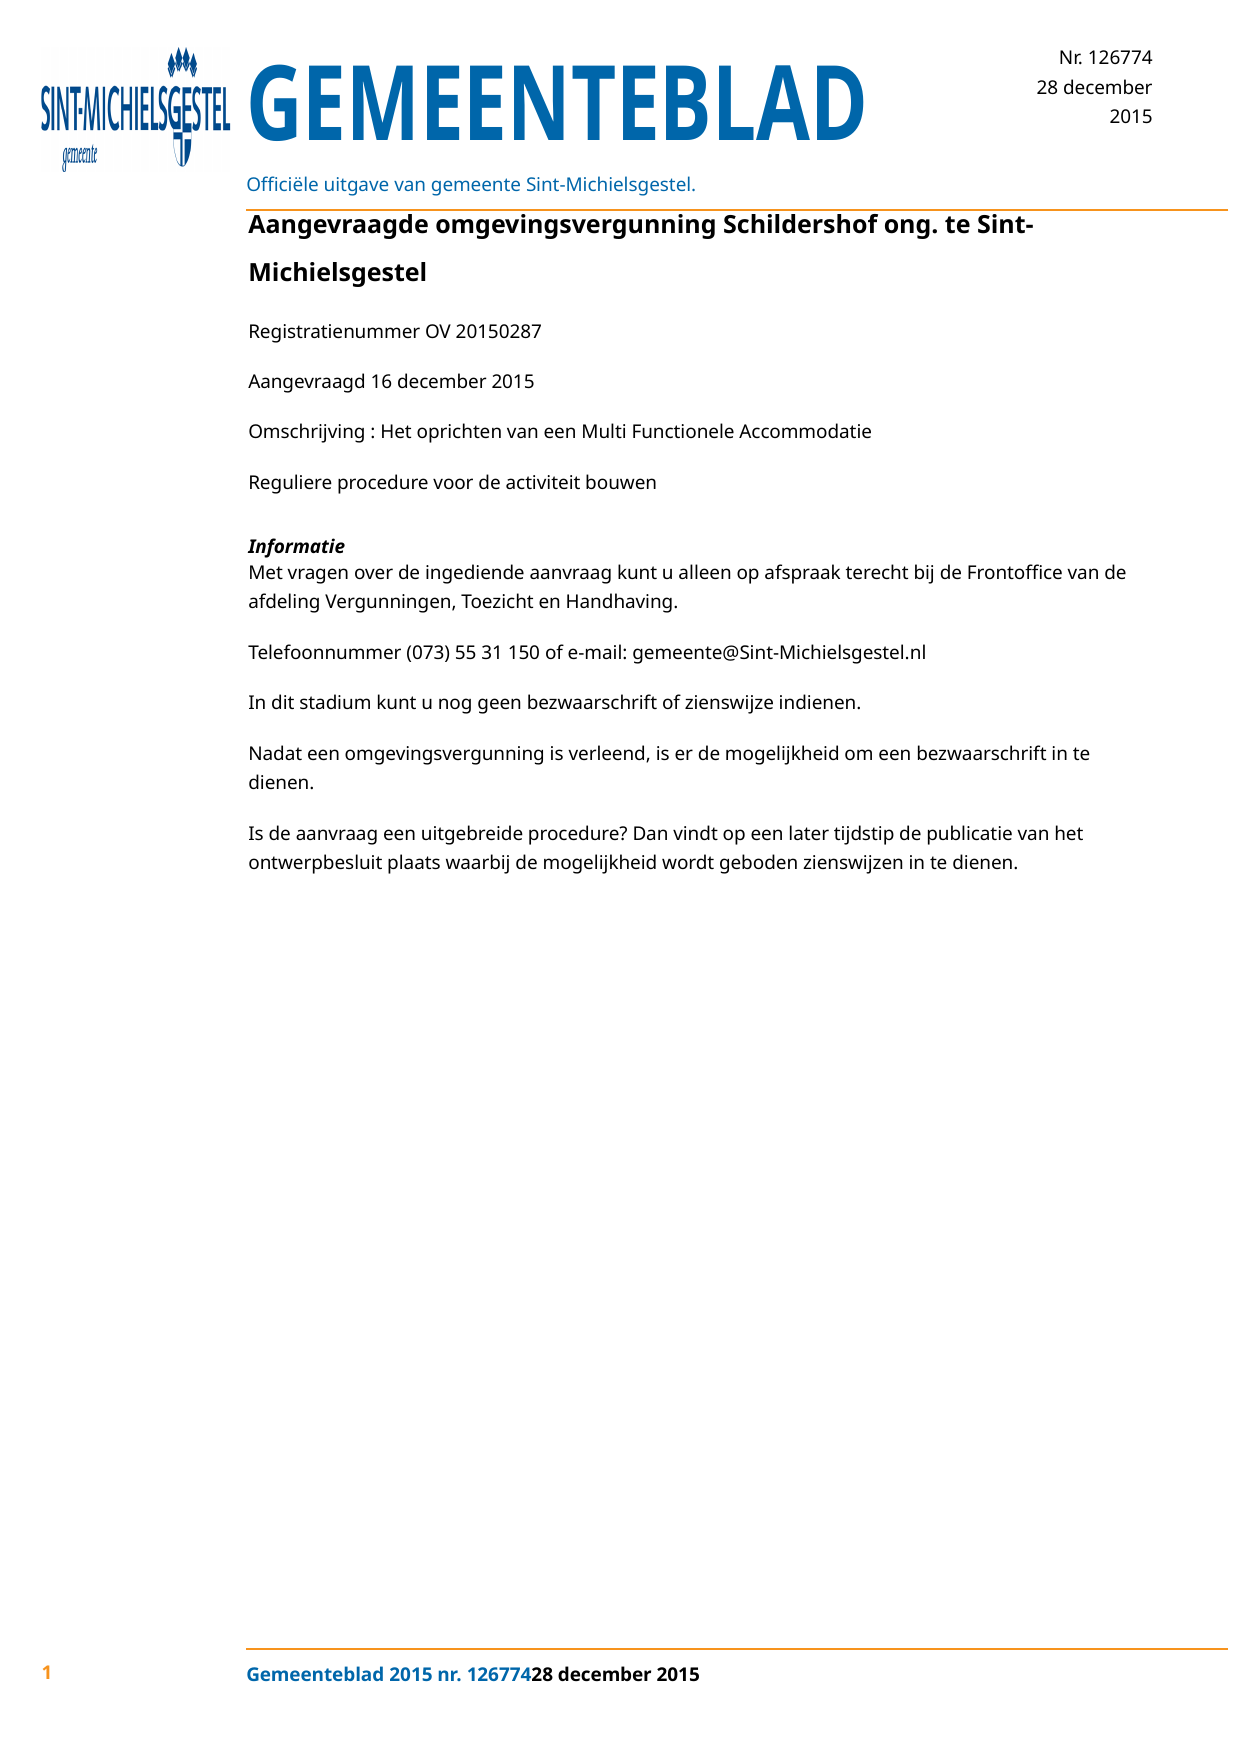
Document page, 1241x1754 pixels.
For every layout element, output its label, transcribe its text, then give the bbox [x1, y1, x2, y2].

text Reguliere procedure voor de activiteit bouwen [248, 469, 1152, 495]
text Aangevraagde omgevingsvergunning Schildershof ong. te Sint-Michielsgestel [248, 211, 1152, 288]
text Omschrijving : Het oprichten van een Multi Functionele Accommodatie [248, 419, 1152, 444]
text Is de aanvraag een uitgebreide procedure? Dan vindt op een later tijdstip de publicatie van het ontwerpbesluit plaats waarbij de mogelijkheid wordt geboden zienswijzen in te dienen. [248, 820, 1152, 875]
text Aangevraagd 16 december 2015 [248, 368, 1152, 394]
text Registratienummer OV 20150287 [248, 318, 1152, 344]
picture [41, 47, 231, 172]
text Met vragen over de ingediende aanvraag kunt u alleen op afspraak terecht bij de Frontoffice van de afdeling Vergunningen, Toezicht en Handhaving. [248, 559, 1152, 614]
text Nadat een omgevingsvergunning is verleend, is er de mogelijkheid om een bezwaarschrift in te dienen. [248, 740, 1152, 795]
text Informatie [248, 533, 1152, 559]
text In dit stadium kunt u nog geen bezwaarschrift of zienswijze indienen. [248, 689, 1152, 715]
text Telefoonnummer (073) 55 31 150 of e-mail: gemeente@Sint-Michielsgestel.nl [248, 639, 1152, 664]
